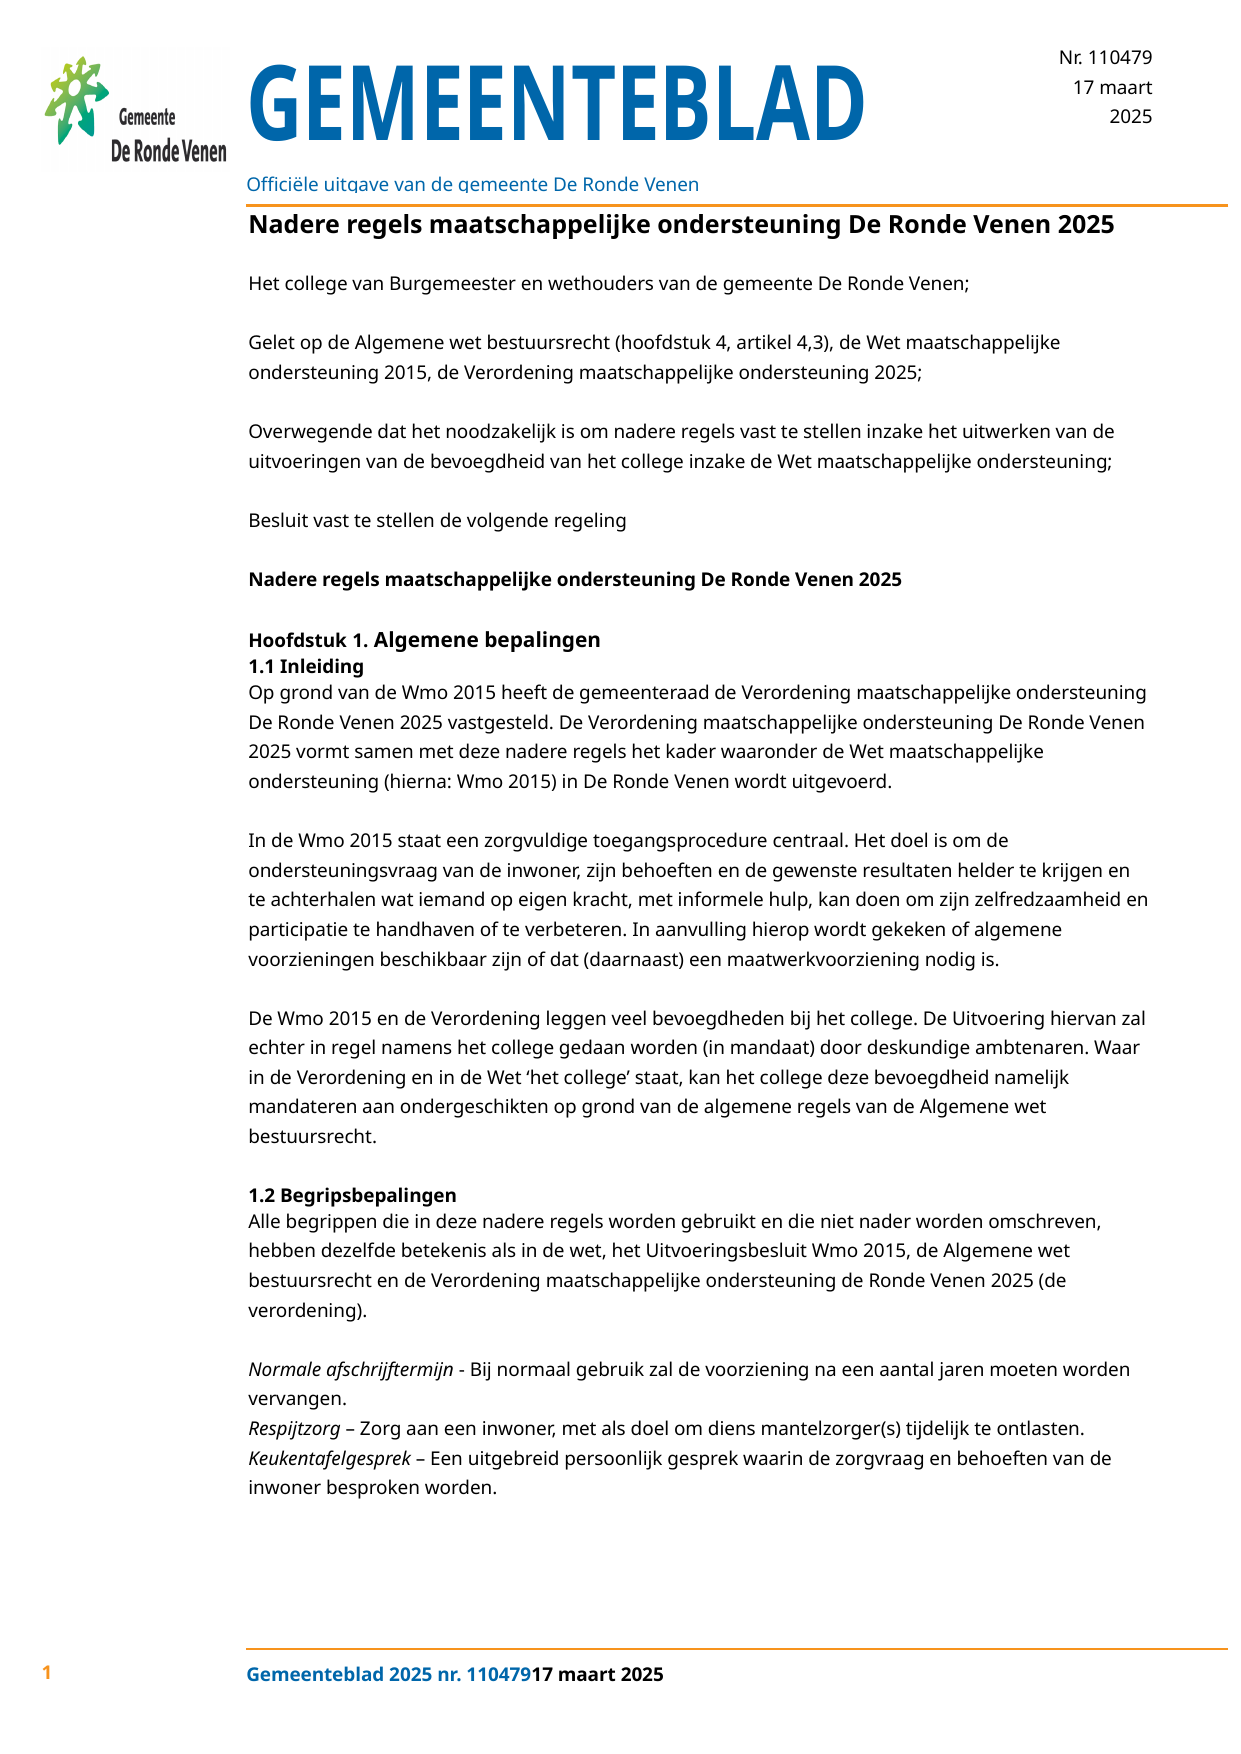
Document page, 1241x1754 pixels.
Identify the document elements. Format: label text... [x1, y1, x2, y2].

text 1.2 Begripsbepalingen [248, 1182, 1152, 1208]
text Overwegende dat het noodzakelijk is om nadere regels vast te stellen inzake het uitwerken van de uitvoeringen van de bevoegdheid van het college inzake de Wet maatschappelijke ondersteuning; [248, 418, 1152, 473]
text De Wmo 2015 en de Verordening leggen veel bevoegdheden bij het college. De Uitvoering hiervan zal echter in regel namens het college gedaan worden (in mandaat) door deskundige ambtenaren. Waar in de Verordening en in de Wet ‘het college’ staat, kan het college deze bevoegdheid namelijk mandateren aan ondergeschikten op grond van de algemene regels van de Algemene wet bestuursrecht. [248, 1005, 1152, 1149]
text Gelet op de Algemene wet bestuursrecht (hoofdstuk 4, artikel 4,3), de Wet maatschappelijke ondersteuning 2015, de Verordening maatschappelijke ondersteuning 2025; [248, 329, 1152, 385]
text Keukentafelgesprek – Een uitgebreid persoonlijk gesprek waarin de zorgvraag en behoeften van de inwoner besproken worden. [248, 1445, 1152, 1500]
text In de Wmo 2015 staat een zorgvuldige toegangsprocedure centraal. Het doel is om de ondersteuningsvraag van de inwoner, zijn behoeften en de gewenste resultaten helder te krijgen en te achterhalen wat iemand op eigen kracht, met informele hulp, kan doen om zijn zelfredzaamheid en participatie te handhaven of te verbeteren. In aanvulling hierop wordt gekeken of algemene voorzieningen beschikbaar zijn of dat (daarnaast) een maatwerkvoorziening nodig is. [248, 827, 1152, 971]
text Besluit vast te stellen de volgende regeling [248, 507, 1152, 533]
text Op grond van de Wmo 2015 heeft de gemeenteraad de Verordening maatschappelijke ondersteuning De Ronde Venen 2025 vastgesteld. De Verordening maatschappelijke ondersteuning De Ronde Venen 2025 vormt samen met deze nadere regels het kader waaronder de Wet maatschappelijke ondersteuning (hierna: Wmo 2015) in De Ronde Venen wordt uitgevoerd. [248, 679, 1152, 794]
text Nadere regels maatschappelijke ondersteuning De Ronde Venen 2025 [248, 207, 1152, 241]
text Hoofdstuk 1. Algemene bepalingen [248, 625, 1152, 654]
text Alle begrippen die in deze nadere regels worden gebruikt en die niet nader worden omschreven, hebben dezelfde betekenis als in de wet, het Uitvoeringsbesluit Wmo 2015, de Algemene wet bestuursrecht en de Verordening maatschappelijke ondersteuning de Ronde Venen 2025 (de verordening). [248, 1208, 1152, 1323]
text 1.1 Inleiding [248, 654, 1152, 679]
text Het college van Burgemeester en wethouders van de gemeente De Ronde Venen; [248, 270, 1152, 296]
picture [41, 47, 231, 172]
text Normale afschrijftermijn - Bij normaal gebruik zal de voorziening na een aantal jaren moeten worden vervangen. [248, 1356, 1152, 1411]
text Nadere regels maatschappelijke ondersteuning De Ronde Venen 2025 [248, 566, 1152, 592]
text Respijtzorg – Zorg aan een inwoner, met als doel om diens mantelzorger(s) tijdelijk te ontlasten. [248, 1415, 1152, 1441]
